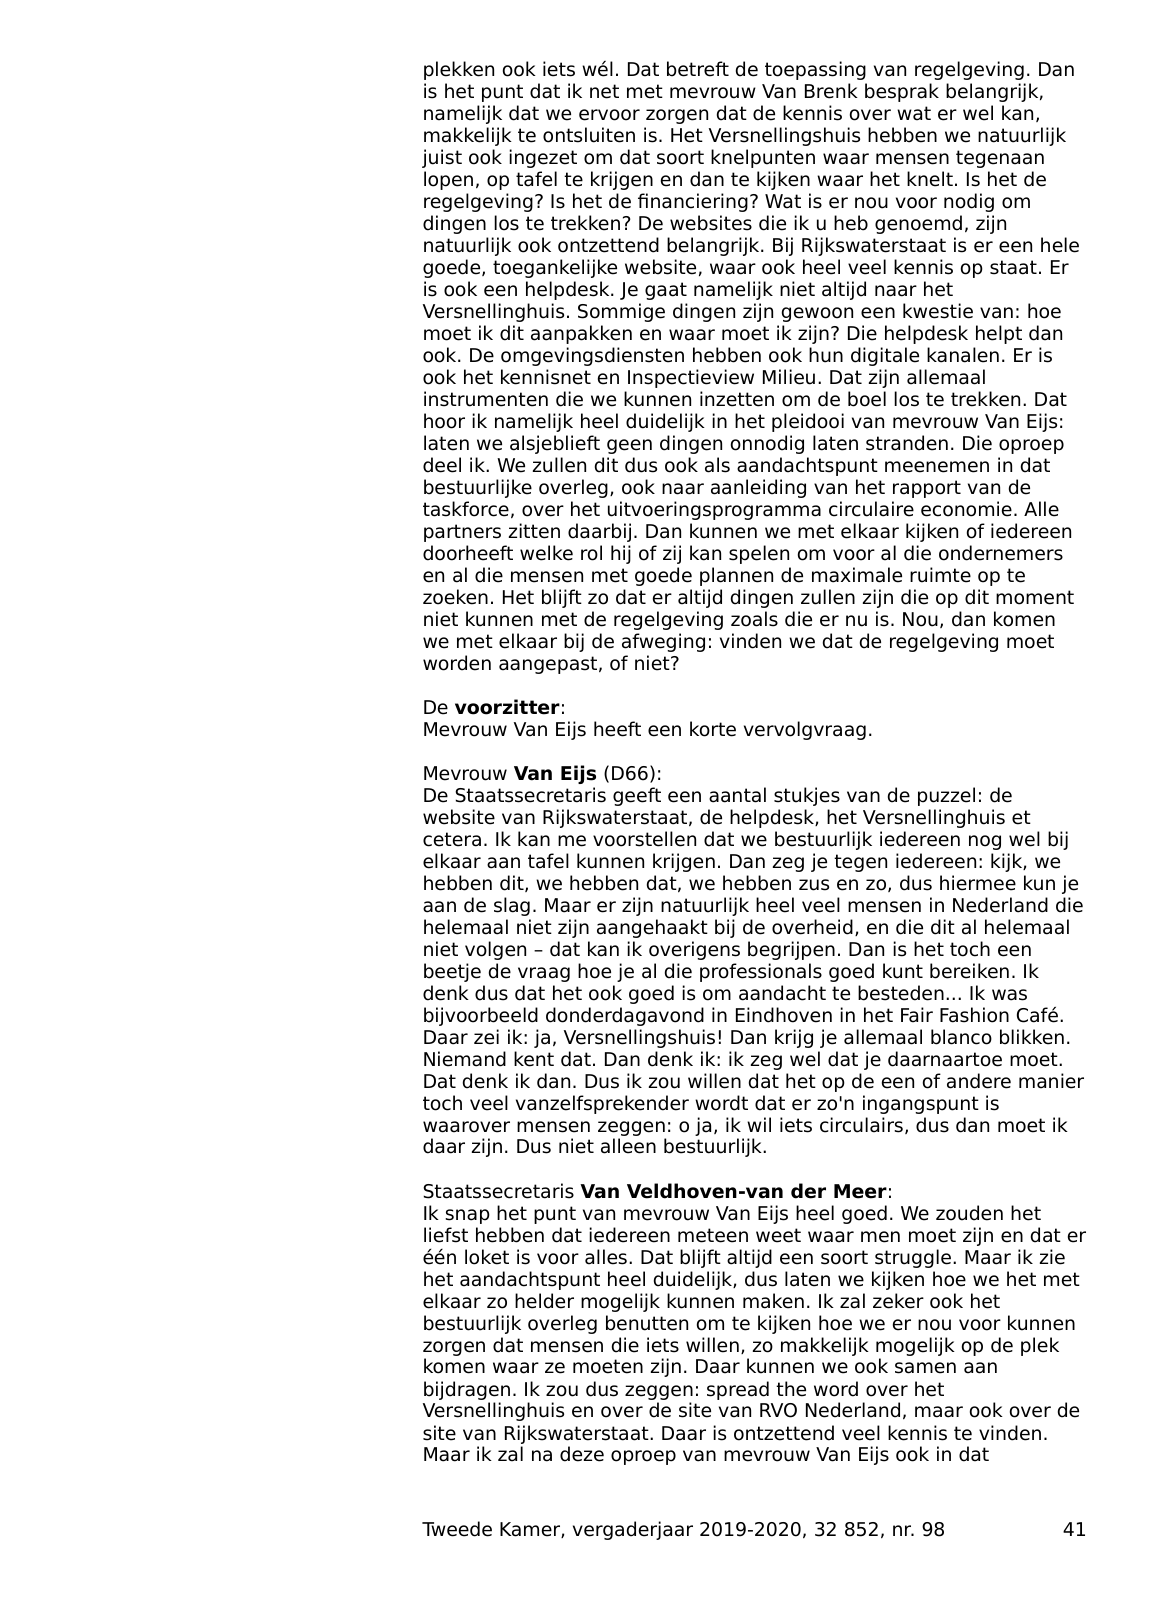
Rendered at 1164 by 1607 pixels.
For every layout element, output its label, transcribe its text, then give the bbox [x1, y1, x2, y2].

text Ik snap het punt van mevrouw Van Eijs heel goed. We zouden het liefst hebben dat iedereen meteen weet waar men moet zijn en dat er één loket is voor alles. Dat blijft altijd een soort struggle. Maar ik zie het aandachtspunt heel duidelijk, dus laten we kijken hoe we het met elkaar zo helder mogelijk kunnen maken. Ik zal zeker ook het bestuurlijk overleg benutten om te kijken hoe we er nou voor kunnen zorgen dat mensen die iets willen, zo makkelijk mogelijk op de plek komen waar ze moeten zijn. Daar kunnen we ook samen aan bijdragen. Ik zou dus zeggen: spread the word over het Versnellinghuis en over de site van RVO Nederland, maar ook over de site van Rijkswaterstaat. Daar is ontzettend veel kennis te vinden. Maar ik zal na deze oproep van mevrouw Van Eijs ook in dat [422, 1203, 1087, 1466]
text De Staatssecretaris geeft een aantal stukjes van de puzzel: de website van Rijkswaterstaat, de helpdesk, het Versnellinghuis et cetera. Ik kan me voorstellen dat we bestuurlijk iedereen nog wel bij elkaar aan tafel kunnen krijgen. Dan zeg je tegen iedereen: kijk, we hebben dit, we hebben dat, we hebben zus en zo, dus hiermee kun je aan de slag. Maar er zijn natuurlijk heel veel mensen in Nederland die helemaal niet zijn aangehaakt bij de overheid, en die dit al helemaal niet volgen – dat kan ik overigens begrijpen. Dan is het toch een beetje de vraag hoe je al die professionals goed kunt bereiken. Ik denk dus dat het ook goed is om aandacht te besteden... Ik was bijvoorbeeld donderdagavond in Eindhoven in het Fair Fashion Café. Daar zei ik: ja, Versnellingshuis! Dan krijg je allemaal blanco blikken. Niemand kent dat. Dan denk ik: ik zeg wel dat je daarnaartoe moet. Dat denk ik dan. Dus ik zou willen dat het op de een of andere manier toch veel vanzelfsprekender wordt dat er zo'n ingangspunt is waarover mensen zeggen: o ja, ik wil iets circulairs, dus dan moet ik daar zijn. Dus niet alleen bestuurlijk. [422, 785, 1087, 1158]
text Mevrouw Van Eijs (D66): [422, 763, 1087, 785]
text De voorzitter: [422, 697, 1087, 719]
text plekken ook iets wél. Dat betreft de toepassing van regelgeving. Dan is het punt dat ik net met mevrouw Van Brenk besprak belangrijk, namelijk dat we ervoor zorgen dat de kennis over wat er wel kan, makkelijk te ontsluiten is. Het Versnellingshuis hebben we natuurlijk juist ook ingezet om dat soort knelpunten waar mensen tegenaan lopen, op tafel te krijgen en dan te kijken waar het knelt. Is het de regelgeving? Is het de financiering? Wat is er nou voor nodig om dingen los te trekken? De websites die ik u heb genoemd, zijn natuurlijk ook ontzettend belangrijk. Bij Rijkswaterstaat is er een hele goede, toegankelijke website, waar ook heel veel kennis op staat. Er is ook een helpdesk. Je gaat namelijk niet altijd naar het Versnellinghuis. Sommige dingen zijn gewoon een kwestie van: hoe moet ik dit aanpakken en waar moet ik zijn? Die helpdesk helpt dan ook. De omgevingsdiensten hebben ook hun digitale kanalen. Er is ook het kennisnet en Inspectieview Milieu. Dat zijn allemaal instrumenten die we kunnen inzetten om de boel los te trekken. Dat hoor ik namelijk heel duidelijk in het pleidooi van mevrouw Van Eijs: laten we alsjeblieft geen dingen onnodig laten stranden. Die oproep deel ik. We zullen dit dus ook als aandachtspunt meenemen in dat bestuurlijke overleg, ook naar aanleiding van het rapport van de taskforce, over het uitvoeringsprogramma circulaire economie. Alle partners zitten daarbij. Dan kunnen we met elkaar kijken of iedereen doorheeft welke rol hij of zij kan spelen om voor al die ondernemers en al die mensen met goede plannen de maximale ruimte op te zoeken. Het blijft zo dat er altijd dingen zullen zijn die op dit moment niet kunnen met de regelgeving zoals die er nu is. Nou, dan komen we met elkaar bij de afweging: vinden we dat de regelgeving moet worden aangepast, of niet? [422, 59, 1087, 674]
text Staatssecretaris Van Veldhoven-van der Meer: [422, 1181, 1087, 1203]
text Mevrouw Van Eijs heeft een korte vervolgvraag. [422, 719, 1087, 741]
